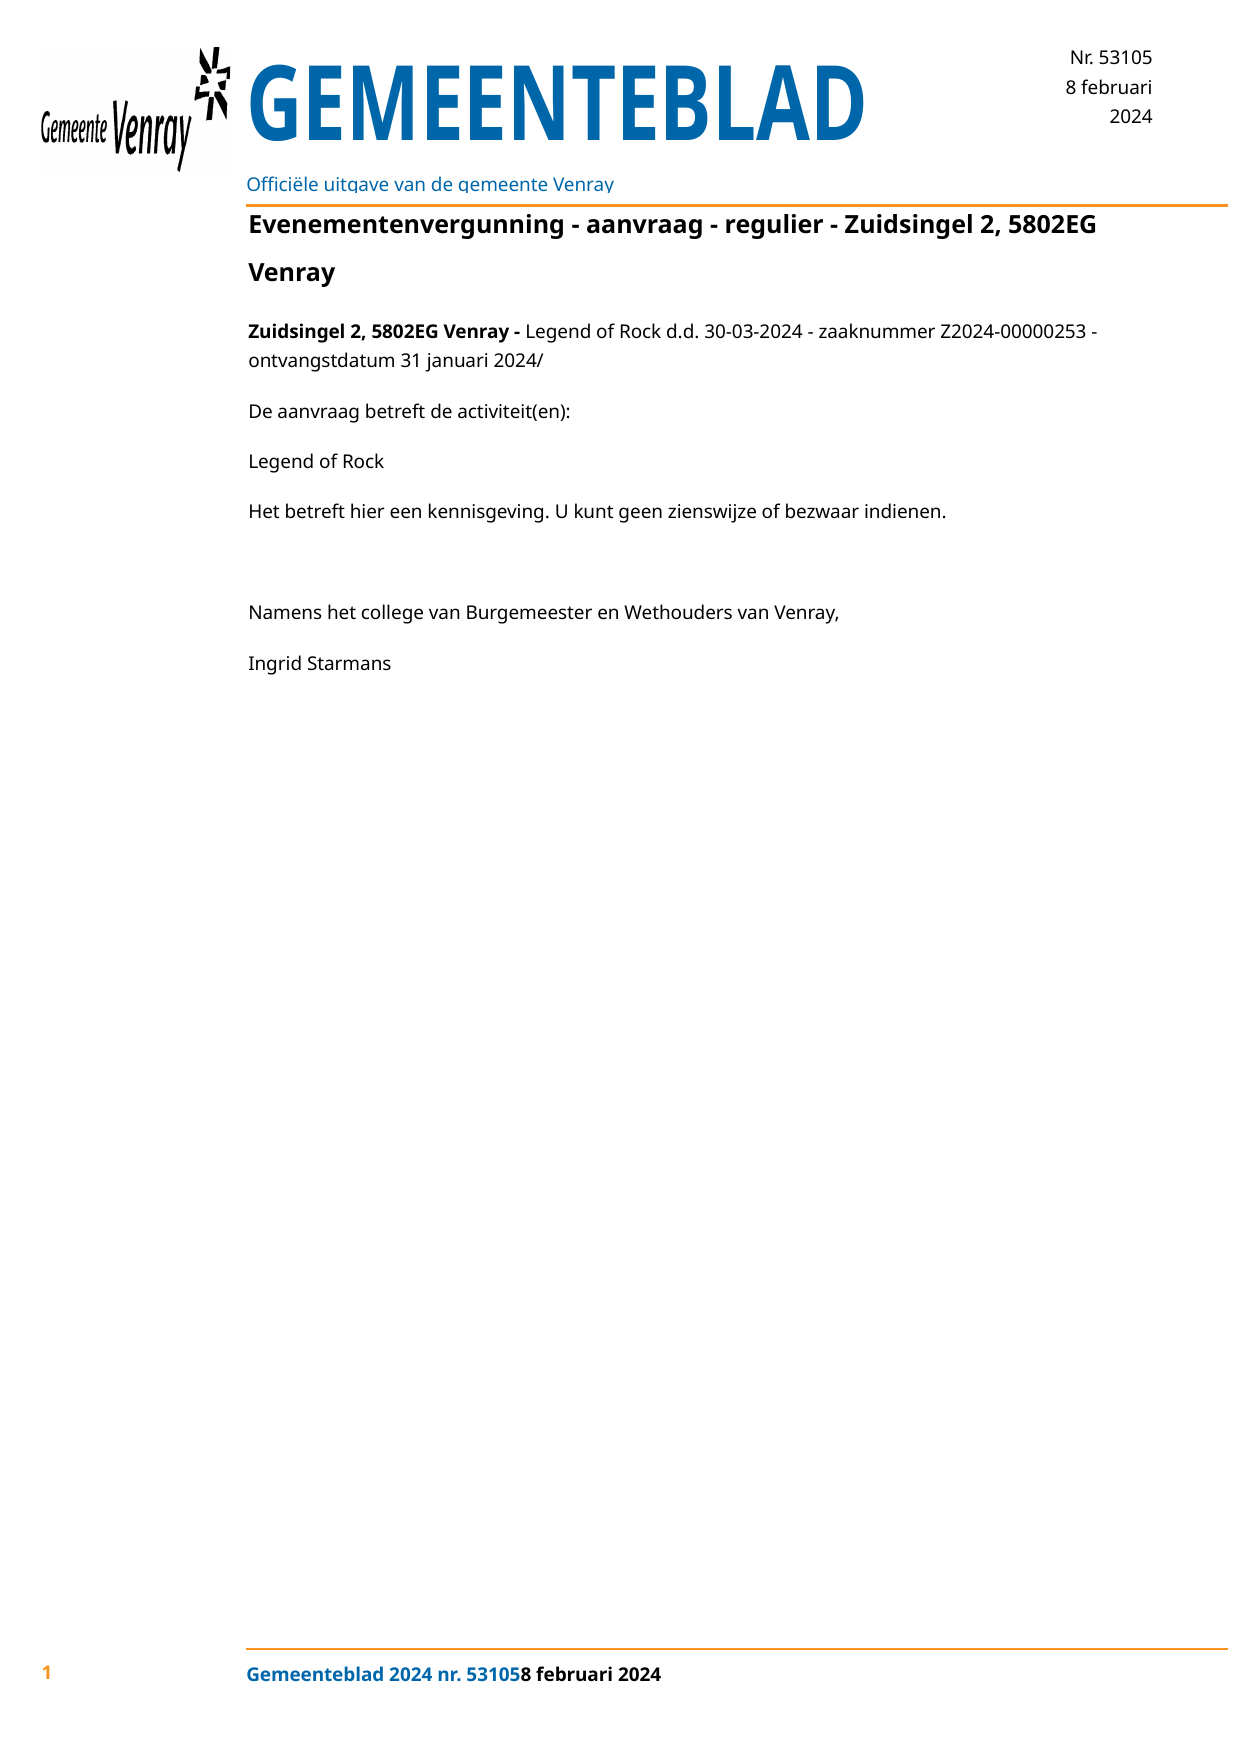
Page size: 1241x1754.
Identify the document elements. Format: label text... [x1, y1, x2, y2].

text Het betreft hier een kennisgeving. U kunt geen zienswijze of bezwaar indienen. [248, 499, 1152, 524]
text Legend of Rock [248, 448, 1152, 474]
text Namens het college van Burgemeester en Wethouders van Venray, [248, 599, 1152, 625]
text Evenementenvergunning - aanvraag - regulier - Zuidsingel 2, 5802EG Venray [248, 207, 1152, 288]
text Ingrid Starmans [248, 650, 1152, 676]
text Zuidsingel 2, 5802EG Venray - Legend of Rock d.d. 30-03-2024 - zaaknummer Z2024-00000253 - ontvangstdatum 31 januari 2024/ [248, 318, 1152, 373]
picture [41, 47, 231, 172]
text De aanvraag betreft de activiteit(en): [248, 398, 1152, 424]
